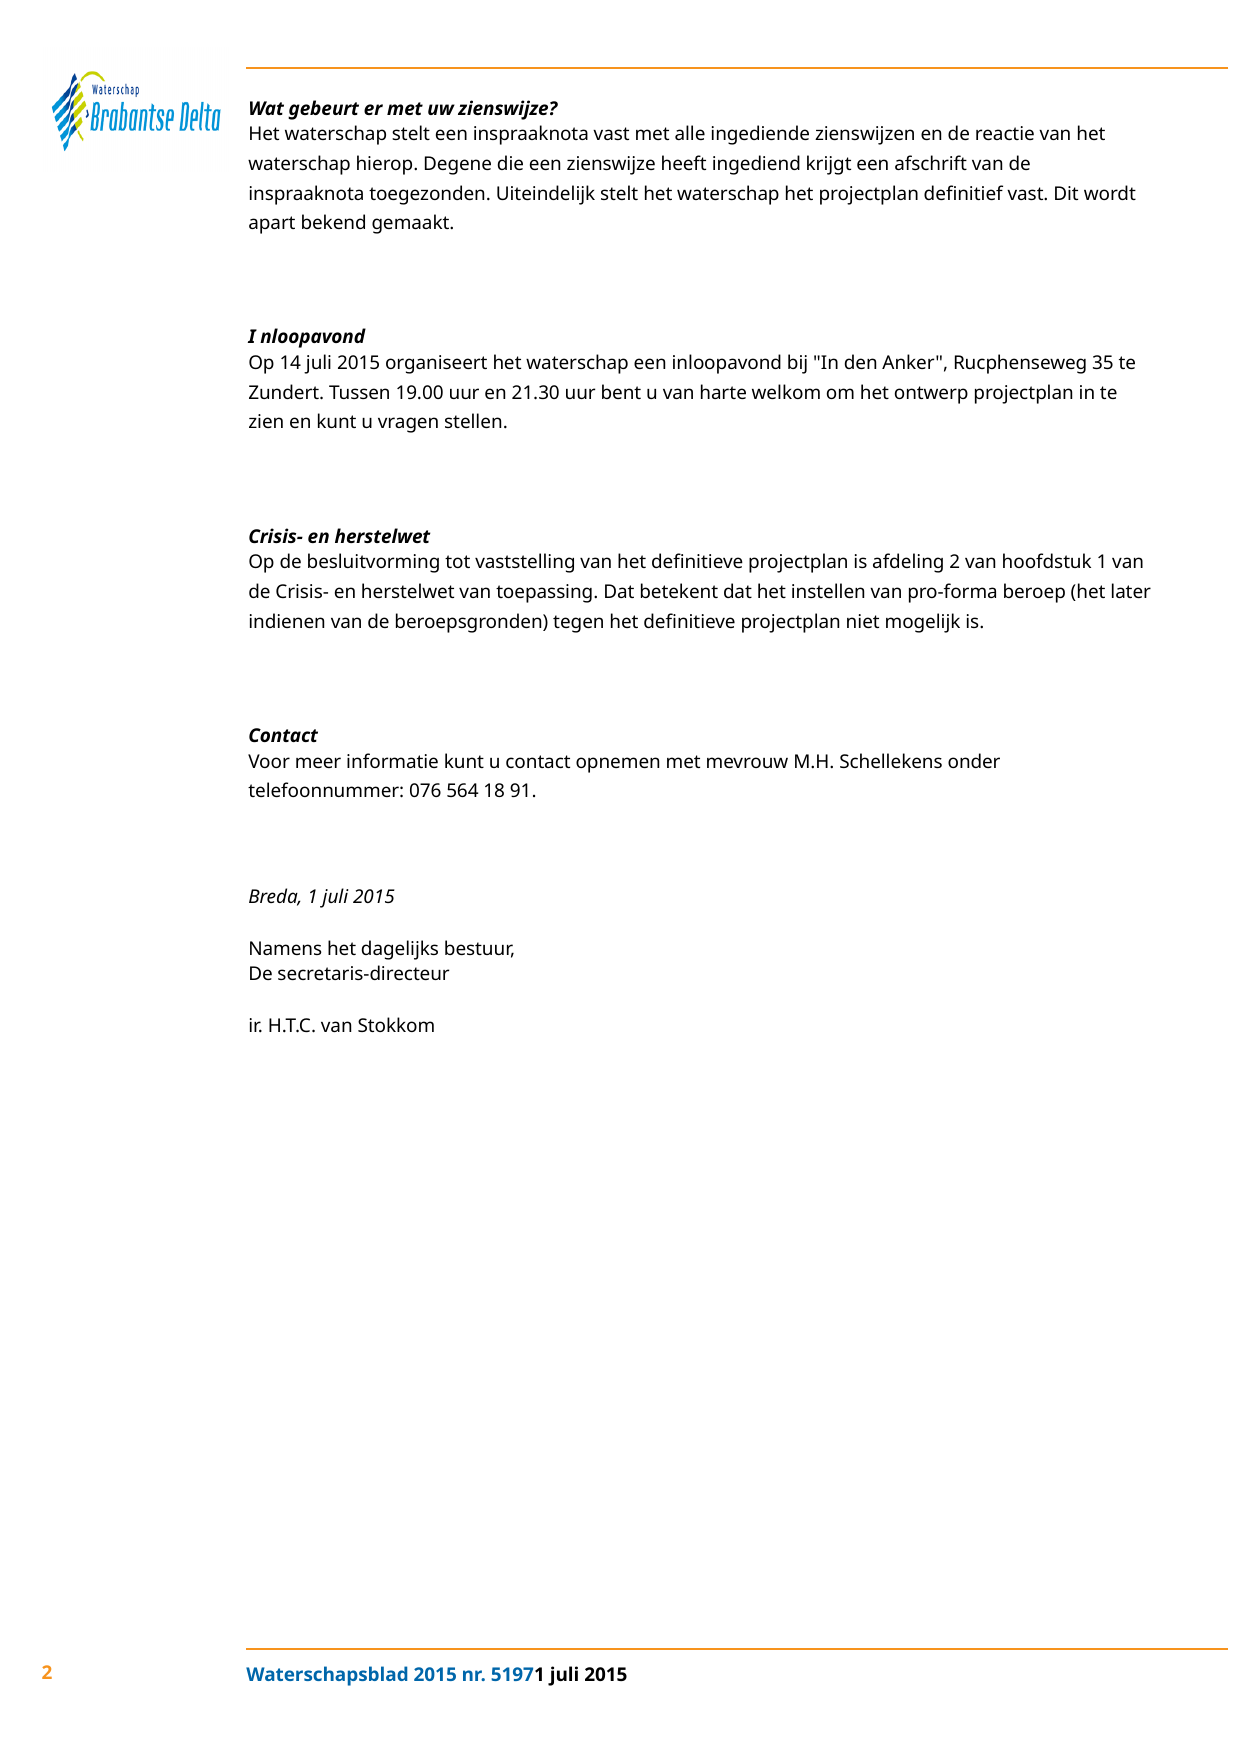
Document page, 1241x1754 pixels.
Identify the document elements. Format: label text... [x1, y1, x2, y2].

text ir. H.T.C. van Stokkom [248, 1012, 1152, 1038]
text Wat gebeurt er met uw zienswijze? [248, 95, 1152, 121]
text Op de besluitvorming tot vaststelling van het definitieve projectplan is afdeling 2 van hoofdstuk 1 van de Crisis- en herstelwet van toepassing. Dat betekent dat het instellen van pro-forma beroep (het later indienen van de beroepsgronden) tegen het definitieve projectplan niet mogelijk is. [248, 549, 1152, 633]
text Voor meer informatie kunt u contact opnemen met mevrouw M.H. Schellekens onder telefoonnummer: 076 564 18 91. [248, 748, 1152, 803]
picture [41, 47, 231, 172]
text I nloopavond [248, 324, 1152, 349]
text Contact [248, 722, 1152, 748]
text Namens het dagelijks bestuur, [248, 935, 1152, 960]
text Breda, 1 juli 2015 [248, 883, 1152, 909]
text Crisis- en herstelwet [248, 523, 1152, 549]
text Op 14 juli 2015 organiseert het waterschap een inloopavond bij "In den Anker", Rucphenseweg 35 te Zundert. Tussen 19.00 uur en 21.30 uur bent u van harte welkom om het ontwerp projectplan in te zien en kunt u vragen stellen. [248, 349, 1152, 434]
text De secretaris-directeur [248, 960, 1152, 986]
text Het waterschap stelt een inspraaknota vast met alle ingediende zienswijzen en de reactie van het waterschap hierop. Degene die een zienswijze heeft ingediend krijgt een afschrift van de inspraaknota toegezonden. Uiteindelijk stelt het waterschap het projectplan definitief vast. Dit wordt apart bekend gemaakt. [248, 121, 1152, 235]
